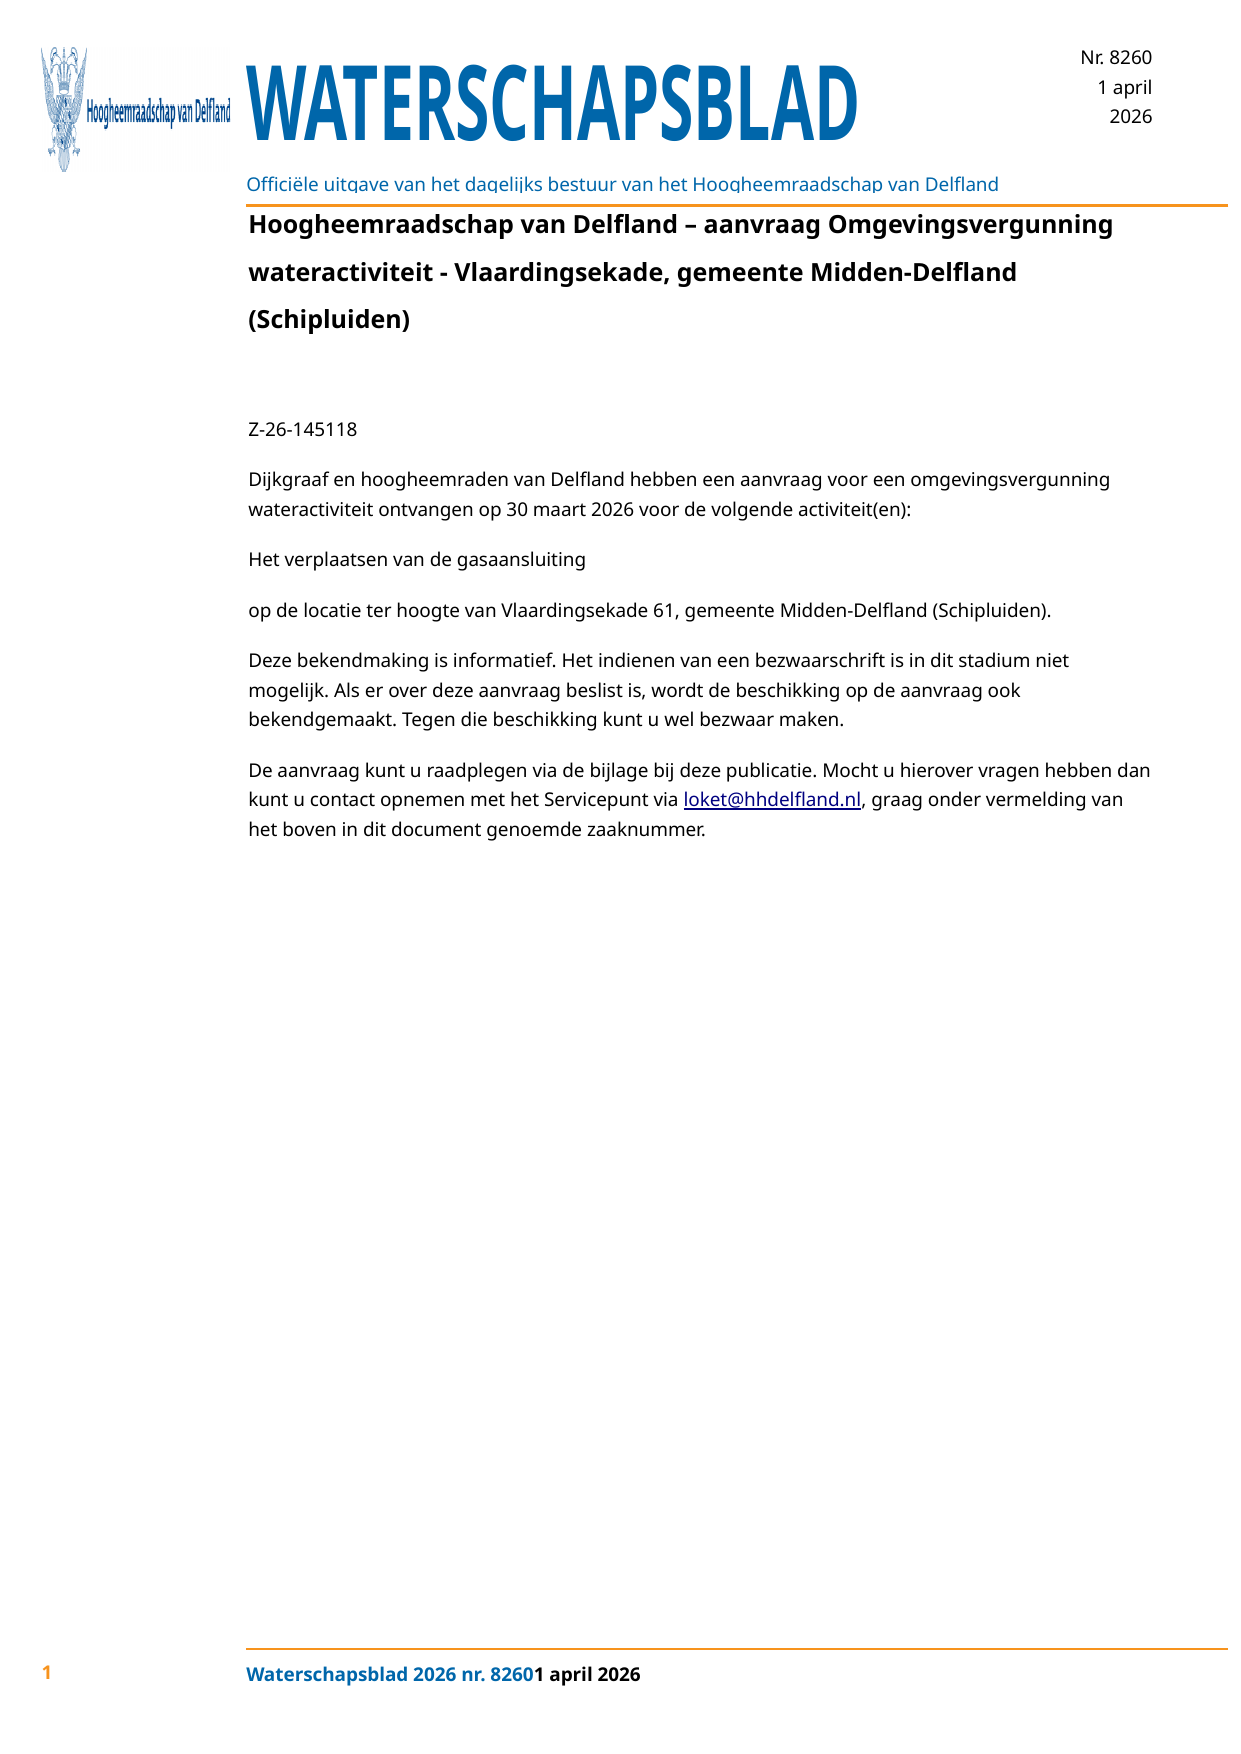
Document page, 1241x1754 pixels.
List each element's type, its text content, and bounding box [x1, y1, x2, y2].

text Het verplaatsen van de gasaansluiting [248, 546, 1152, 572]
text De aanvraag kunt u raadplegen via de bijlage bij deze publicatie. Mocht u hierover vragen hebben dan kunt u contact opnemen met het Servicepunt via loket@hhdelfland.nl, graag onder vermelding van het boven in dit document genoemde zaaknummer. [248, 757, 1152, 842]
picture [41, 47, 231, 172]
text op de locatie ter hoogte van Vlaardingsekade 61, gemeente Midden-Delfland (Schipluiden). [248, 597, 1152, 622]
text Dijkgraaf en hoogheemraden van Delfland hebben een aanvraag voor een omgevingsvergunning wateractiviteit ontvangen op 30 maart 2026 voor de volgende activiteit(en): [248, 466, 1152, 522]
text Deze bekendmaking is informatief. Het indienen van een bezwaarschrift is in dit stadium niet mogelijk. Als er over deze aanvraag beslist is, wordt de beschikking op de aanvraag ook bekendgemaakt. Tegen die beschikking kunt u wel bezwaar maken. [248, 647, 1152, 732]
text Z-26-145118 [248, 416, 1152, 442]
text Hoogheemraadschap van Delfland – aanvraag Omgevingsvergunning wateractiviteit - Vlaardingsekade, gemeente Midden-Delfland (Schipluiden) [248, 207, 1152, 336]
